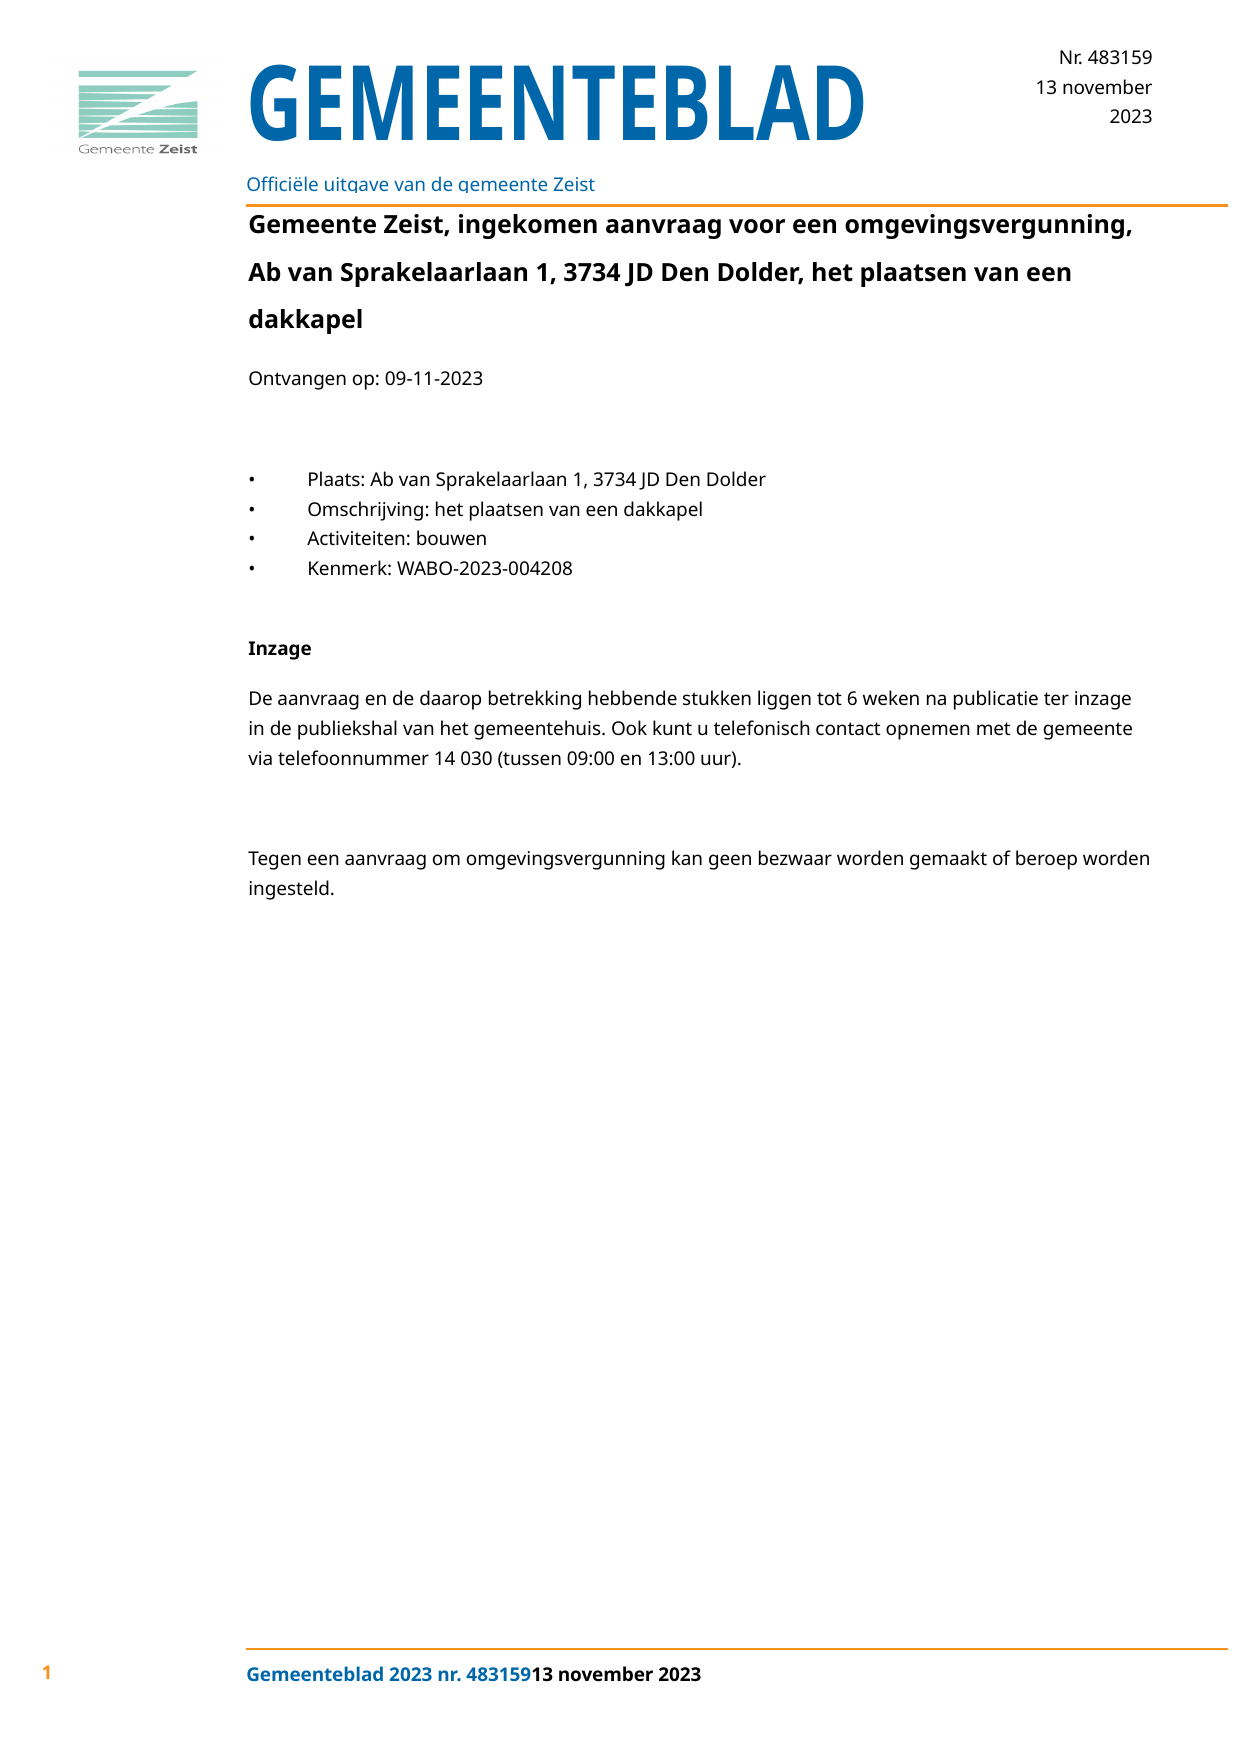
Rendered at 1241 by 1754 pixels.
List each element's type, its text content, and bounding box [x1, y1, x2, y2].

list Kenmerk: WABO-2023-004208 [248, 555, 1152, 581]
list Activiteiten: bouwen [248, 526, 1152, 551]
picture [41, 47, 231, 172]
list Plaats: Ab van Sprakelaarlaan 1, 3734 JD Den Dolder [248, 466, 1152, 492]
text Inzage [248, 635, 1152, 661]
text De aanvraag en de daarop betrekking hebbende stukken liggen tot 6 weken na publicatie ter inzage in de publiekshal van het gemeentehuis. Ook kunt u telefonisch contact opnemen met de gemeente via telefoonnummer 14 030 (tussen 09:00 en 13:00 uur). [248, 686, 1152, 770]
text Tegen een aanvraag om omgevingsvergunning kan geen bezwaar worden gemaakt of beroep worden ingesteld. [248, 846, 1152, 901]
text Gemeente Zeist, ingekomen aanvraag voor een omgevingsvergunning, Ab van Sprakelaarlaan 1, 3734 JD Den Dolder, het plaatsen van een dakkapel [248, 207, 1152, 336]
list Omschrijving: het plaatsen van een dakkapel [248, 496, 1152, 522]
text Ontvangen op: 09-11-2023 [248, 366, 1152, 391]
